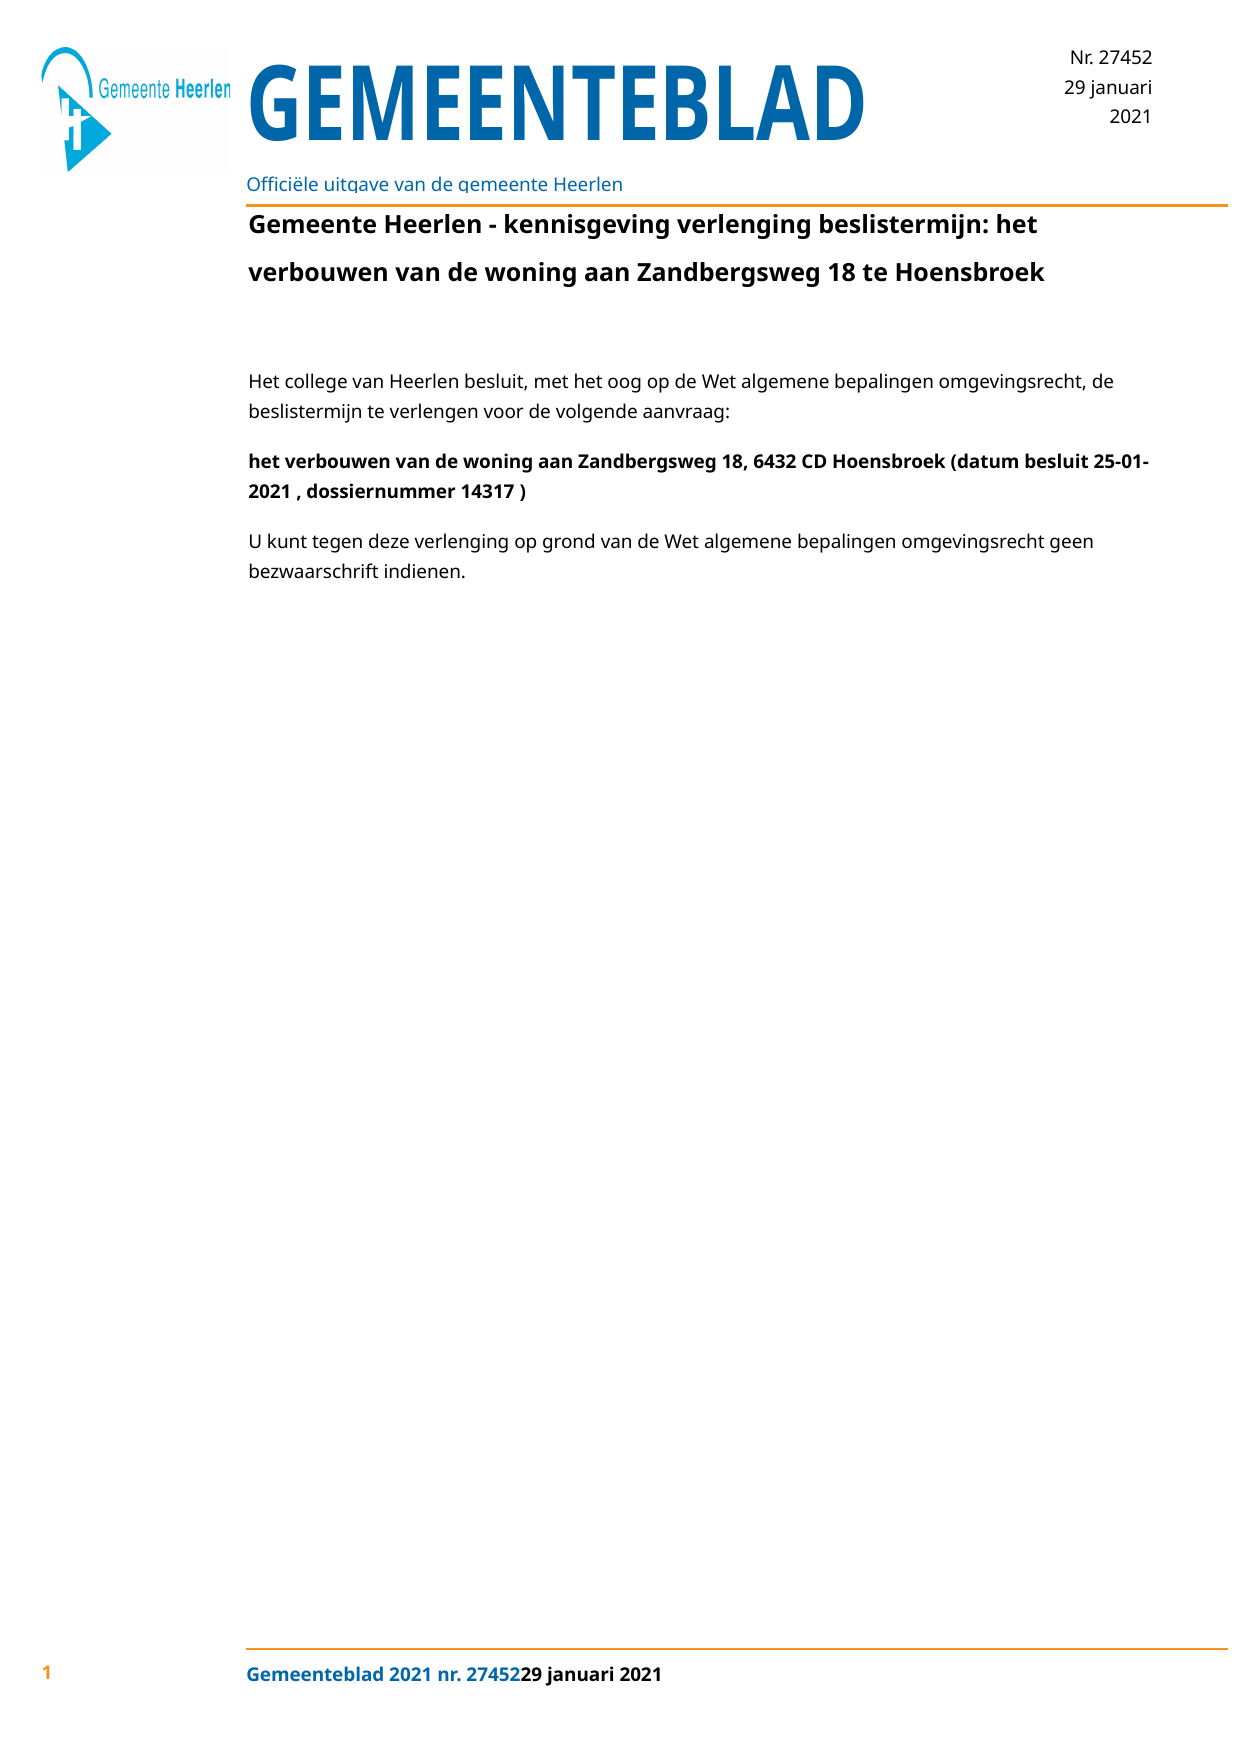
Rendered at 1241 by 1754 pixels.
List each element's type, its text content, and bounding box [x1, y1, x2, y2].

text Gemeente Heerlen - kennisgeving verlenging beslistermijn: het verbouwen van de woning aan Zandbergsweg 18 te Hoensbroek [248, 207, 1152, 288]
picture [41, 47, 59, 70]
picture [41, 47, 231, 172]
text het verbouwen van de woning aan Zandbergsweg 18, 6432 CD Hoensbroek (datum besluit 25-01-2021 , dossiernummer 14317 ) [248, 448, 1152, 504]
text Het college van Heerlen besluit, met het oog op de Wet algemene bepalingen omgevingsrecht, de beslistermijn te verlengen voor de volgende aanvraag: [248, 368, 1152, 424]
text U kunt tegen deze verlenging op grond van de Wet algemene bepalingen omgevingsrecht geen bezwaarschrift indienen. [248, 528, 1152, 584]
